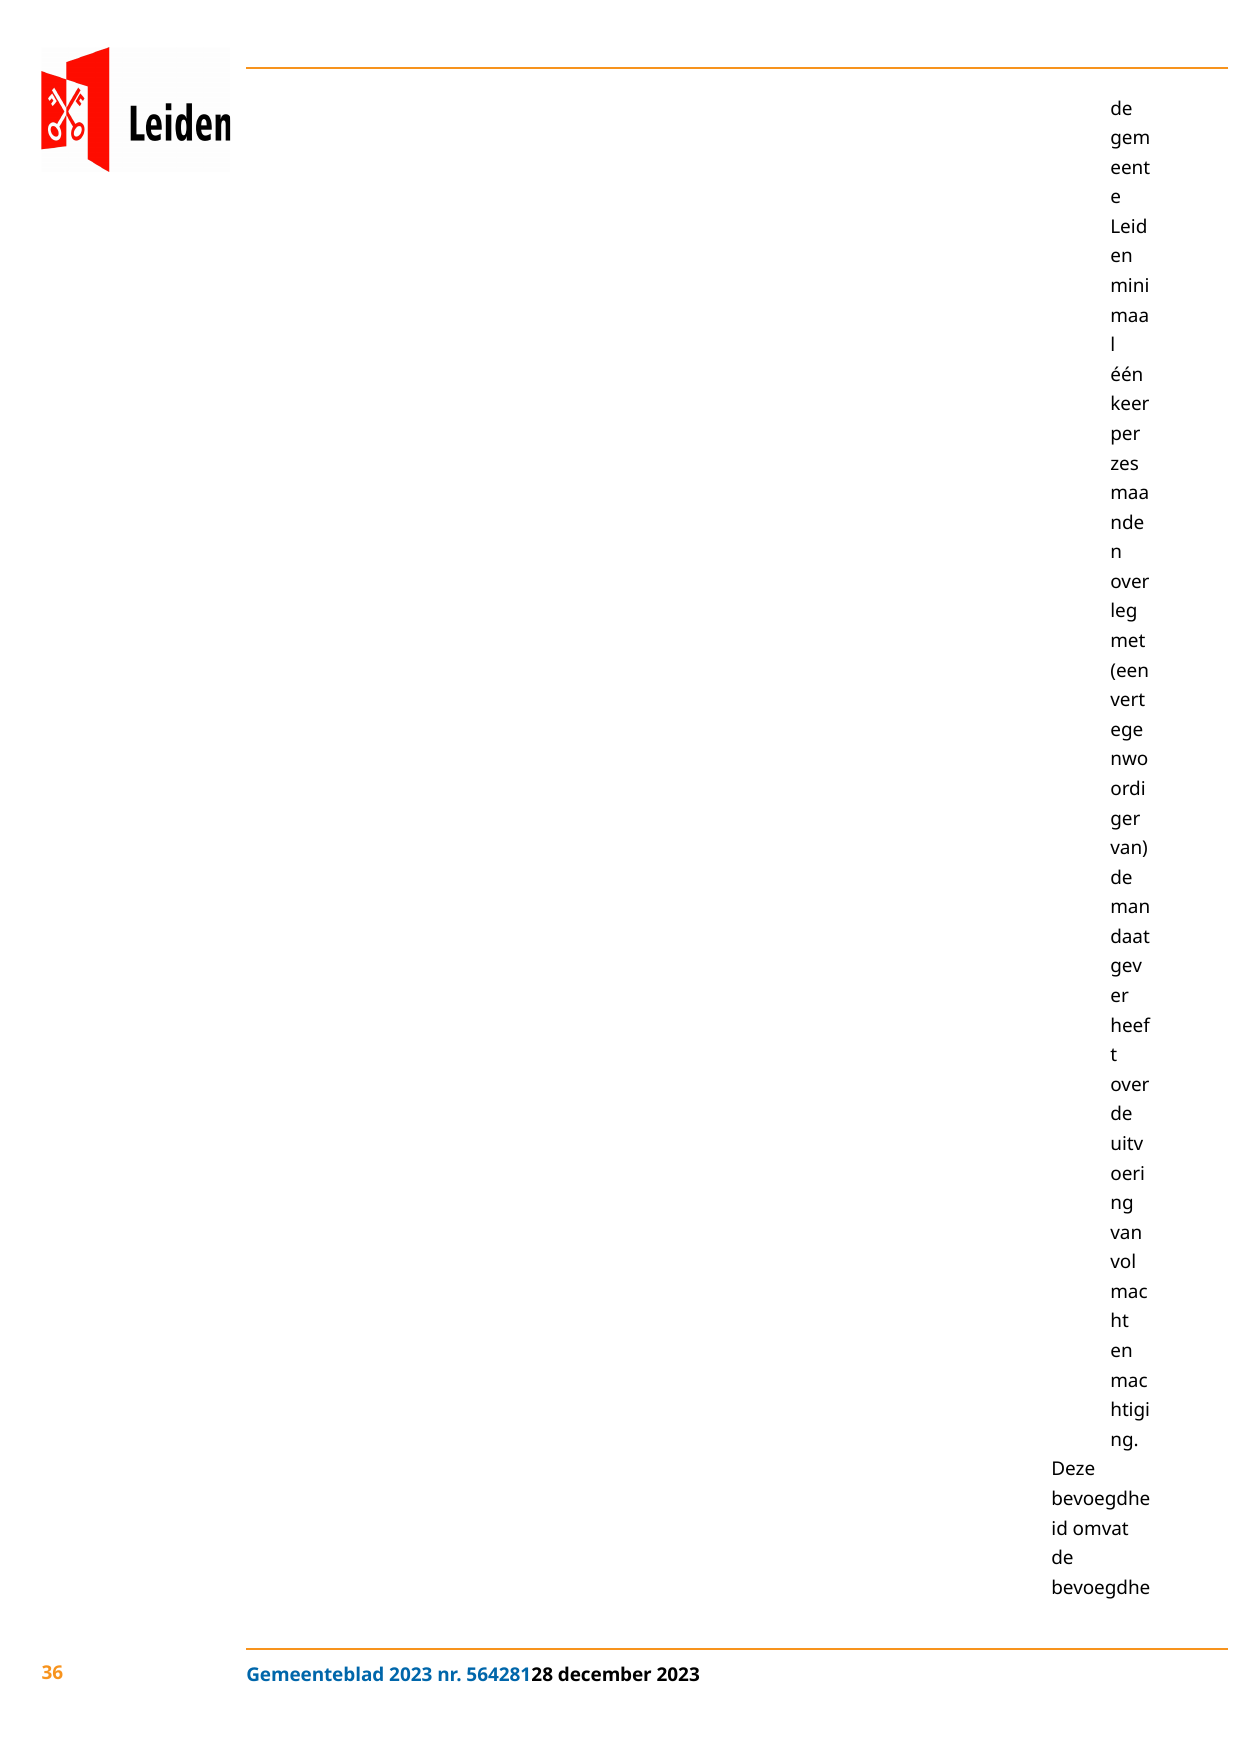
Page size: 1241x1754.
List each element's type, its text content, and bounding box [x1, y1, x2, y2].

table_cell [951, 95, 1051, 1600]
picture [41, 47, 231, 172]
table_cell [650, 95, 750, 1600]
table_cell [449, 95, 549, 1600]
table_cell [549, 95, 649, 1600]
table_cell [850, 95, 951, 1600]
table_cell [750, 95, 850, 1600]
table_cell de gemeente Leiden minimaal één keer per zes maanden overleg met (een vertegenwoordiger van) de mandaatgever heeft over de uitvoering van volmacht en machtiging. Deze bevoegdheid omvat de bevoegdhe [1051, 95, 1152, 1600]
table_cell [348, 95, 449, 1600]
table_cell [248, 95, 348, 1600]
